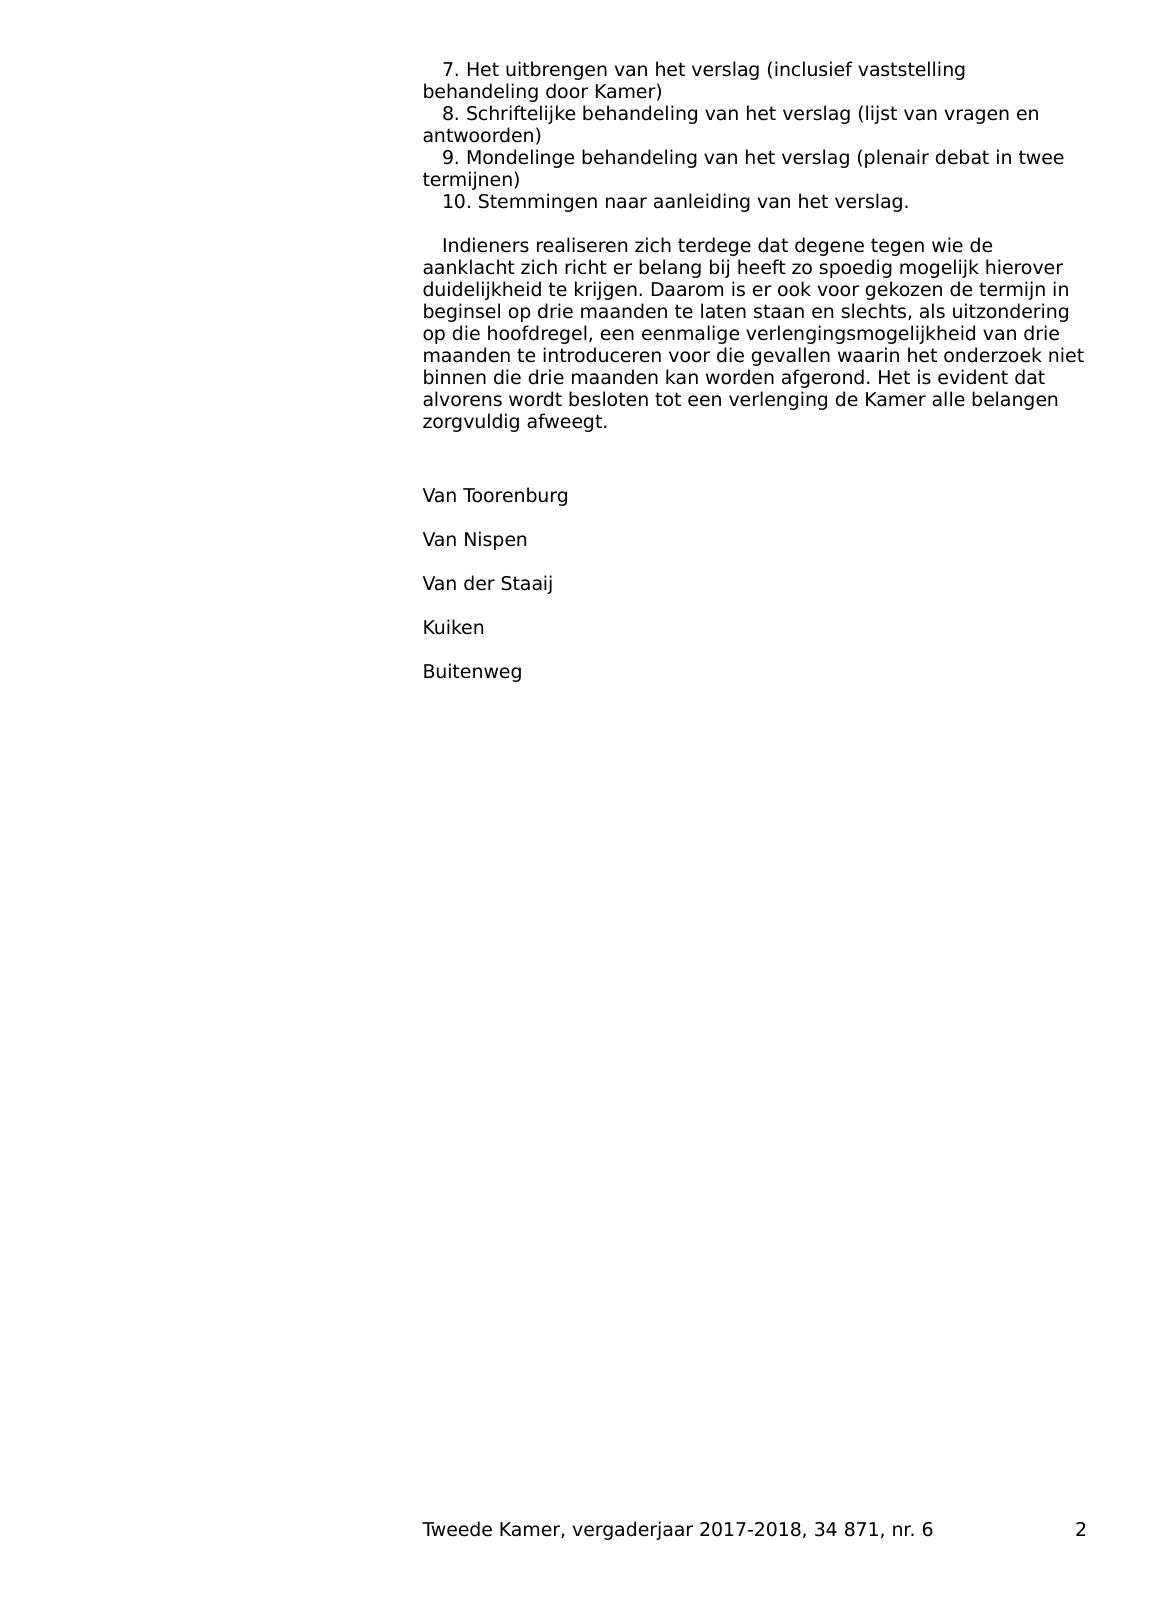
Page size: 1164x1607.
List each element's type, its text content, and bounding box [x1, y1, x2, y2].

text 7. Het uitbrengen van het verslag (inclusief vaststelling behandeling door Kamer) [422, 59, 1087, 103]
text 9. Mondelinge behandeling van het verslag (plenair debat in twee termijnen) [422, 147, 1087, 191]
text Indieners realiseren zich terdege dat degene tegen wie de aanklacht zich richt er belang bij heeft zo spoedig mogelijk hierover duidelijkheid te krijgen. Daarom is er ook voor gekozen de termijn in beginsel op drie maanden te laten staan en slechts, als uitzondering op die hoofdregel, een eenmalige verlengingsmogelijkheid van drie maanden te introduceren voor die gevallen waarin het onderzoek niet binnen die drie maanden kan worden afgerond. Het is evident dat alvorens wordt besloten tot een verlenging de Kamer alle belangen zorgvuldig afweegt. [422, 235, 1087, 433]
text 10. Stemmingen naar aanleiding van het verslag. [422, 191, 1087, 213]
text Van Toorenburg Van Nispen Van der Staaij Kuiken Buitenweg [422, 463, 1087, 683]
text 8. Schriftelijke behandeling van het verslag (lijst van vragen en antwoorden) [422, 103, 1087, 147]
